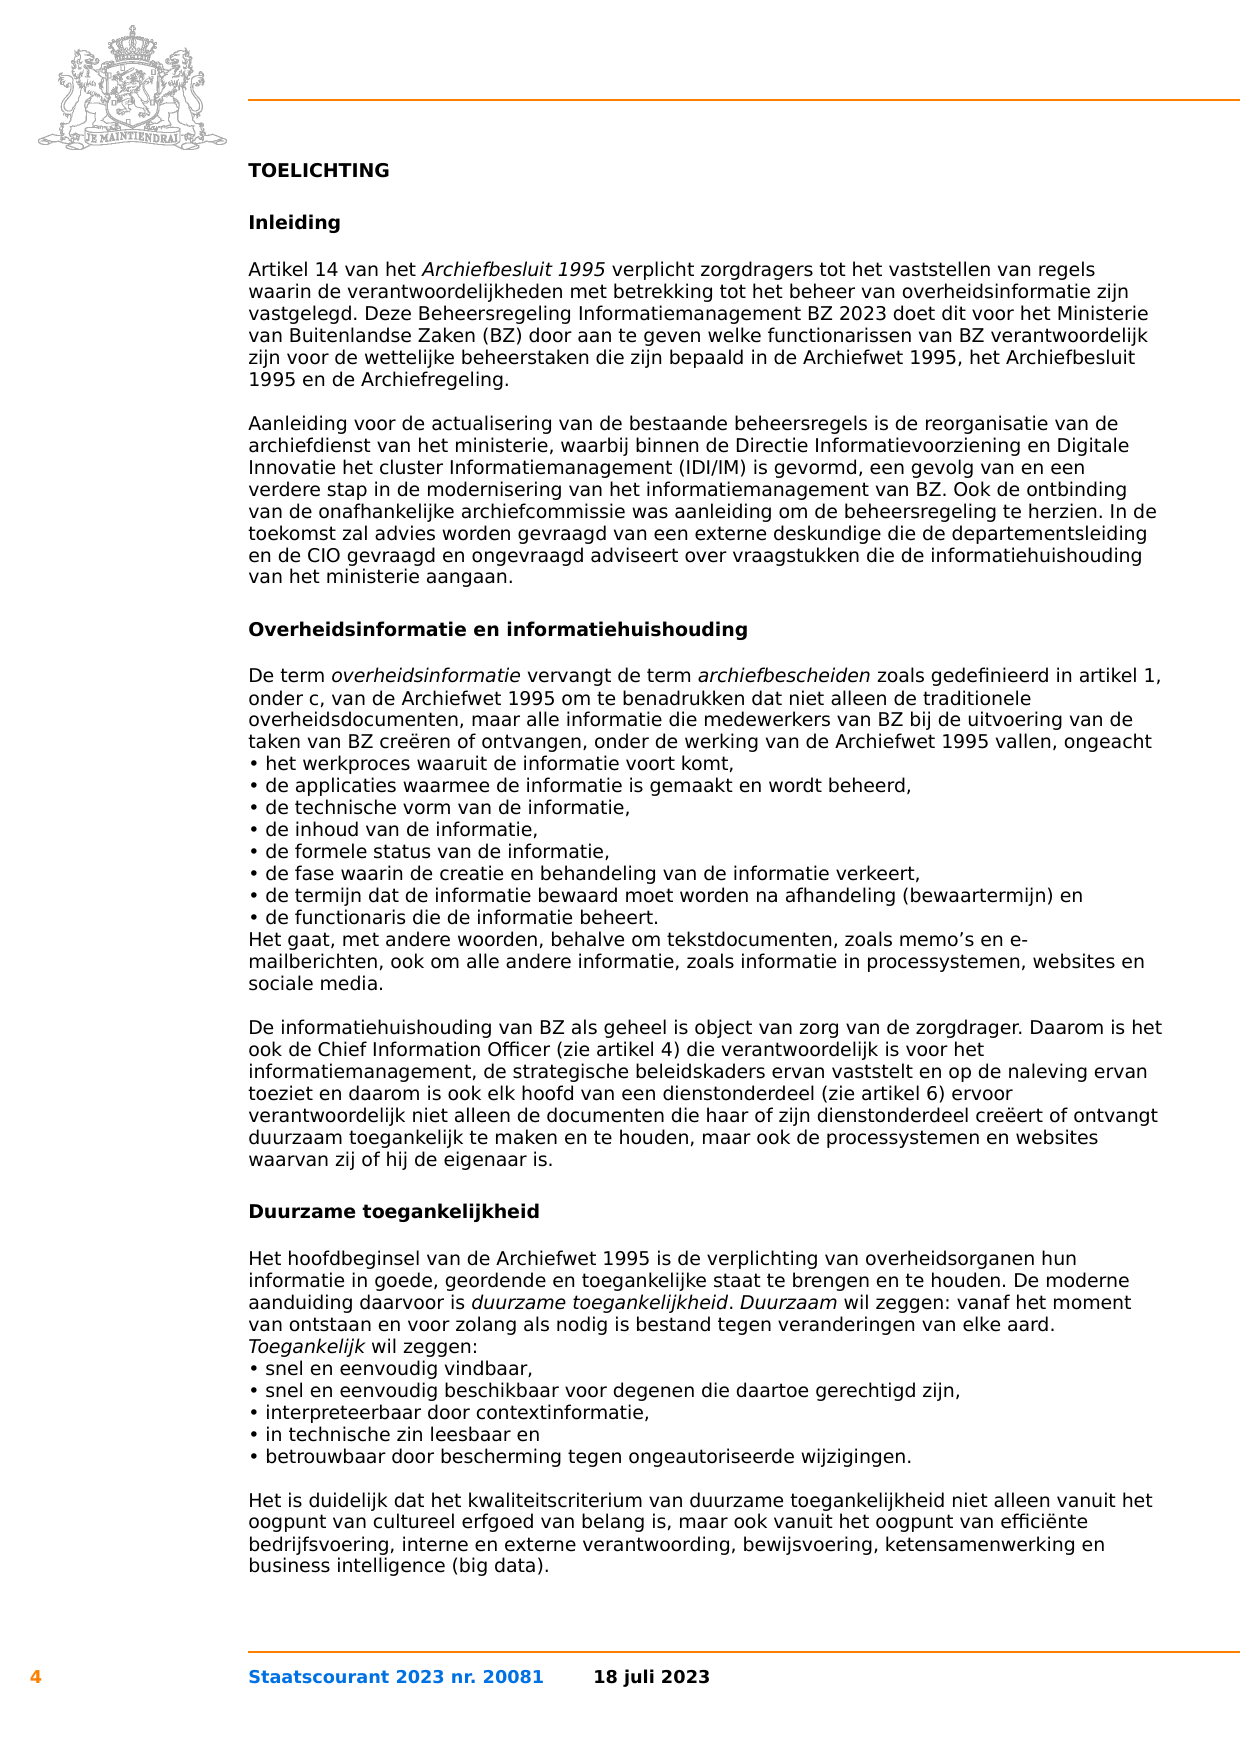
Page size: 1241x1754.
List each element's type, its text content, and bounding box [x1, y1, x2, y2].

text • in technische zin leesbaar en [248, 1424, 1163, 1446]
text Het is duidelijk dat het kwaliteitscriterium van duurzame toegankelijkheid niet alleen vanuit het oogpunt van cultureel erfgoed van belang is, maar ook vanuit het oogpunt van efficiënte bedrijfsvoering, interne en externe verantwoording, bewijsvoering, ketensamenwerking en business intelligence (big data). [248, 1489, 1163, 1577]
text Artikel 14 van het Archiefbesluit 1995 verplicht zorgdragers tot het vaststellen van regels waarin de verantwoordelijkheden met betrekking tot het beheer van overheidsinformatie zijn vastgelegd. Deze Beheersregeling Informatiemanagement BZ 2023 doet dit voor het Ministerie van Buitenlandse Zaken (BZ) door aan te geven welke functionarissen van BZ verantwoordelijk zijn voor de wettelijke beheerstaken die zijn bepaald in de Archiefwet 1995, het Archiefbesluit 1995 en de Archiefregeling. [248, 259, 1163, 391]
text De informatiehuishouding van BZ als geheel is object van zorg van de zorgdrager. Daarom is het ook de Chief Information Officer (zie artikel 4) die verantwoordelijk is voor het informatiemanagement, de strategische beleidskaders ervan vaststelt en op de naleving ervan toeziet en daarom is ook elk hoofd van een dienstonderdeel (zie artikel 6) ervoor verantwoordelijk niet alleen de documenten die haar of zijn dienstonderdeel creëert of ontvangt duurzaam toegankelijk te maken en te houden, maar ook de processystemen en websites waarvan zij of hij de eigenaar is. [248, 1017, 1163, 1171]
text • de fase waarin de creatie en behandeling van de informatie verkeert, [248, 863, 1163, 885]
text • snel en eenvoudig vindbaar, [248, 1358, 1163, 1380]
text • snel en eenvoudig beschikbaar voor degenen die daartoe gerechtigd zijn, [248, 1380, 1163, 1402]
picture [38, 25, 227, 150]
subtitle Inleiding [248, 212, 1163, 234]
text • de formele status van de informatie, [248, 841, 1163, 863]
subtitle TOELICHTING [248, 160, 1163, 182]
text • het werkproces waaruit de informatie voort komt, [248, 753, 1163, 775]
text Het hoofdbeginsel van de Archiefwet 1995 is de verplichting van overheidsorganen hun informatie in goede, geordende en toegankelijke staat te brengen en te houden. De moderne aanduiding daarvoor is duurzame toegankelijkheid. Duurzaam wil zeggen: vanaf het moment van ontstaan en voor zolang als nodig is bestand tegen veranderingen van elke aard. Toegankelijk wil zeggen: [248, 1248, 1163, 1358]
text • betrouwbaar door bescherming tegen ongeautoriseerde wijzigingen. [248, 1446, 1163, 1468]
text De term overheidsinformatie vervangt de term archiefbescheiden zoals gedefinieerd in artikel 1, onder c, van de Archiefwet 1995 om te benadrukken dat niet alleen de traditionele overheidsdocumenten, maar alle informatie die medewerkers van BZ bij de uitvoering van de taken van BZ creëren of ontvangen, onder de werking van de Archiefwet 1995 vallen, ongeacht [248, 665, 1163, 753]
text Aanleiding voor de actualisering van de bestaande beheersregels is de reorganisatie van de archiefdienst van het ministerie, waarbij binnen de Directie Informatievoorziening en Digitale Innovatie het cluster Informatiemanagement (IDI/IM) is gevormd, een gevolg van en een verdere stap in de modernisering van het informatiemanagement van BZ. Ook de ontbinding van de onafhankelijke archiefcommissie was aanleiding om de beheersregeling te herzien. In de toekomst zal advies worden gevraagd van een externe deskundige die de departementsleiding en de CIO gevraagd en ongevraagd adviseert over vraagstukken die de informatiehuishouding van het ministerie aangaan. [248, 413, 1163, 588]
text • de termijn dat de informatie bewaard moet worden na afhandeling (bewaartermijn) en [248, 885, 1163, 907]
subtitle Overheidsinformatie en informatiehuishouding [248, 618, 1163, 640]
text Het gaat, met andere woorden, behalve om tekstdocumenten, zoals memo’s en e-mailberichten, ook om alle andere informatie, zoals informatie in processystemen, websites en sociale media. [248, 929, 1163, 995]
text • de functionaris die de informatie beheert. [248, 907, 1163, 929]
text • de inhoud van de informatie, [248, 819, 1163, 841]
subtitle Duurzame toegankelijkheid [248, 1201, 1163, 1223]
text • de technische vorm van de informatie, [248, 797, 1163, 819]
text • interpreteerbaar door contextinformatie, [248, 1402, 1163, 1424]
text • de applicaties waarmee de informatie is gemaakt en wordt beheerd, [248, 775, 1163, 797]
